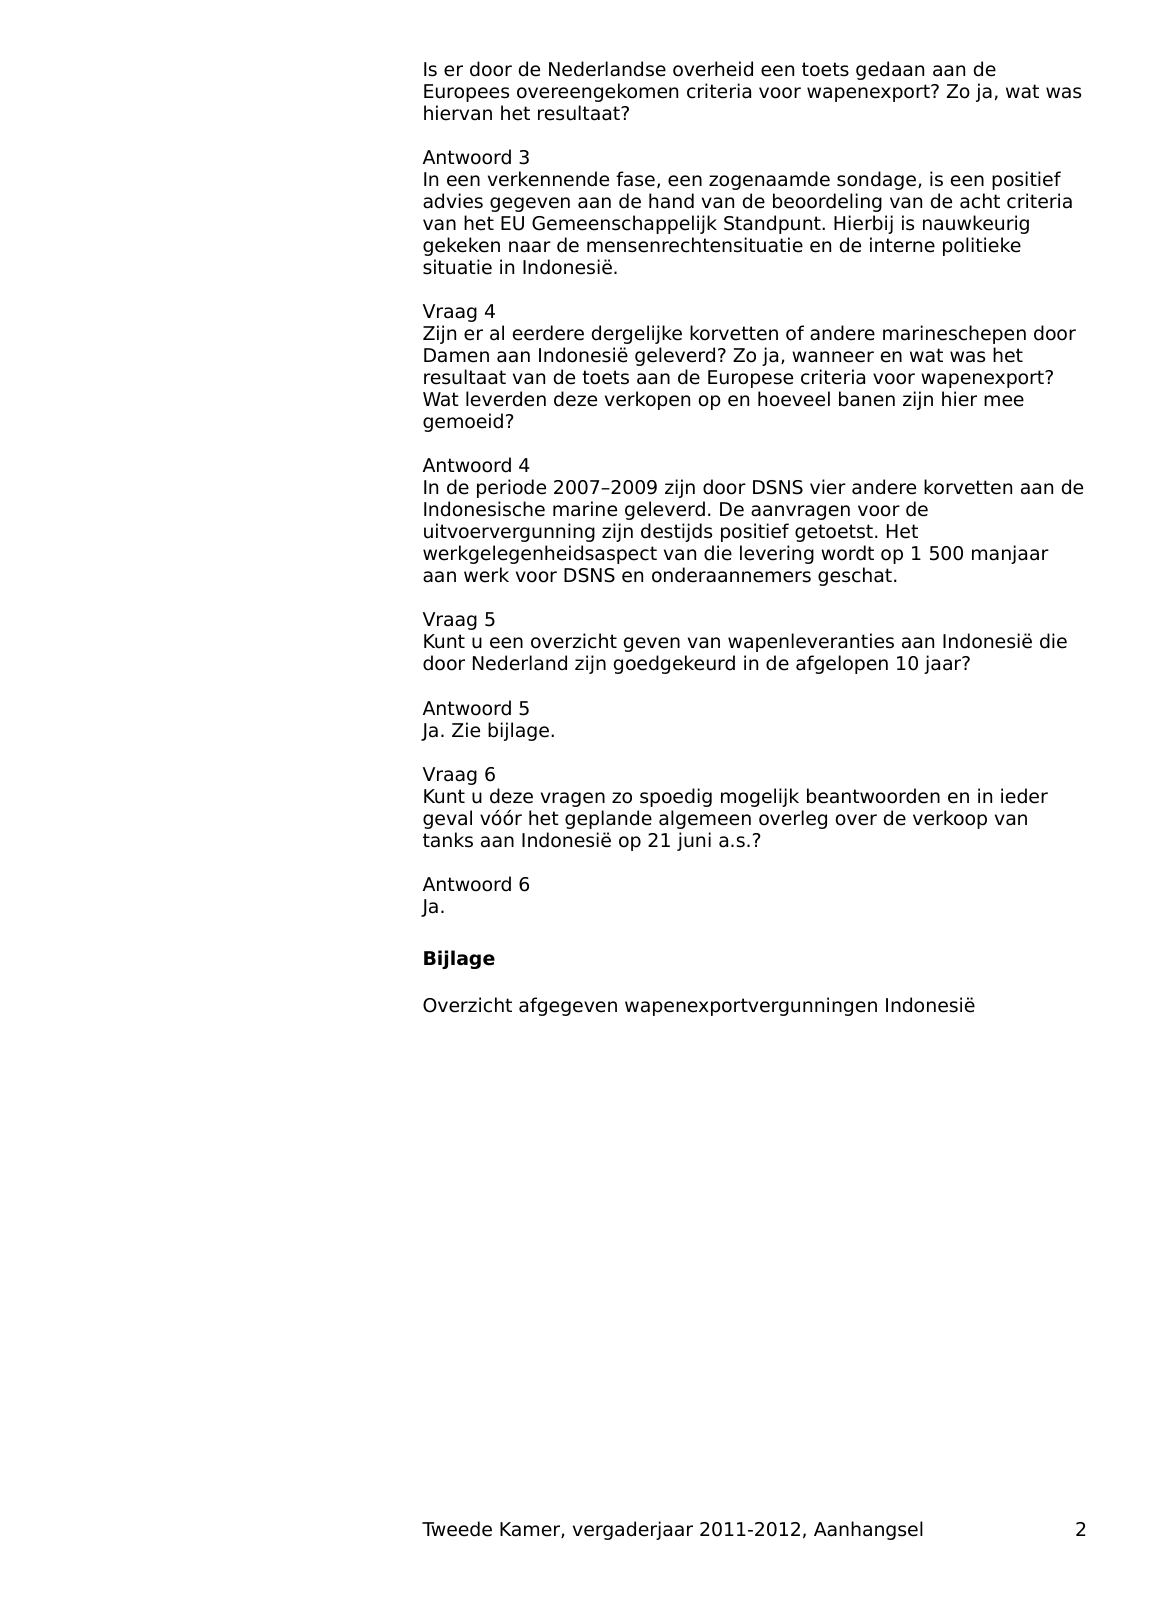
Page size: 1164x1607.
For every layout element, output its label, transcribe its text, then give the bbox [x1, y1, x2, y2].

text Is er door de Nederlandse overheid een toets gedaan aan de Europees overeengekomen criteria voor wapenexport? Zo ja, wat was hiervan het resultaat? [422, 59, 1087, 125]
text In de periode 2007–2009 zijn door DSNS vier andere korvetten aan de Indonesische marine geleverd. De aanvragen voor de uitvoervergunning zijn destijds positief getoetst. Het werkgelegenheidsaspect van die levering wordt op 1 500 manjaar aan werk voor DSNS en onderaannemers geschat. [422, 477, 1087, 587]
text Vraag 4 [422, 301, 1087, 323]
text Antwoord 3 [422, 147, 1087, 169]
subtitle Bijlage [422, 948, 1087, 970]
text Vraag 6 [422, 764, 1087, 786]
text Kunt u deze vragen zo spoedig mogelijk beantwoorden en in ieder geval vóór het geplande algemeen overleg over de verkoop van tanks aan Indonesië op 21 juni a.s.? [422, 786, 1087, 852]
text Zijn er al eerdere dergelijke korvetten of andere marineschepen door Damen aan Indonesië geleverd? Zo ja, wanneer en wat was het resultaat van de toets aan de Europese criteria voor wapenexport? Wat leverden deze verkopen op en hoeveel banen zijn hier mee gemoeid? [422, 323, 1087, 433]
text Antwoord 4 [422, 455, 1087, 477]
text Kunt u een overzicht geven van wapenleveranties aan Indonesië die door Nederland zijn goedgekeurd in de afgelopen 10 jaar? [422, 631, 1087, 675]
text Antwoord 6 [422, 874, 1087, 896]
text Ja. Zie bijlage. [422, 719, 1087, 741]
text Ja. [422, 896, 1087, 918]
text Overzicht afgegeven wapenexportvergunningen Indonesië [422, 995, 1087, 1017]
text In een verkennende fase, een zogenaamde sondage, is een positief advies gegeven aan de hand van de beoordeling van de acht criteria van het EU Gemeenschappelijk Standpunt. Hierbij is nauwkeurig gekeken naar de mensenrechtensituatie en de interne politieke situatie in Indonesië. [422, 169, 1087, 279]
text Antwoord 5 [422, 697, 1087, 719]
text Vraag 5 [422, 609, 1087, 631]
